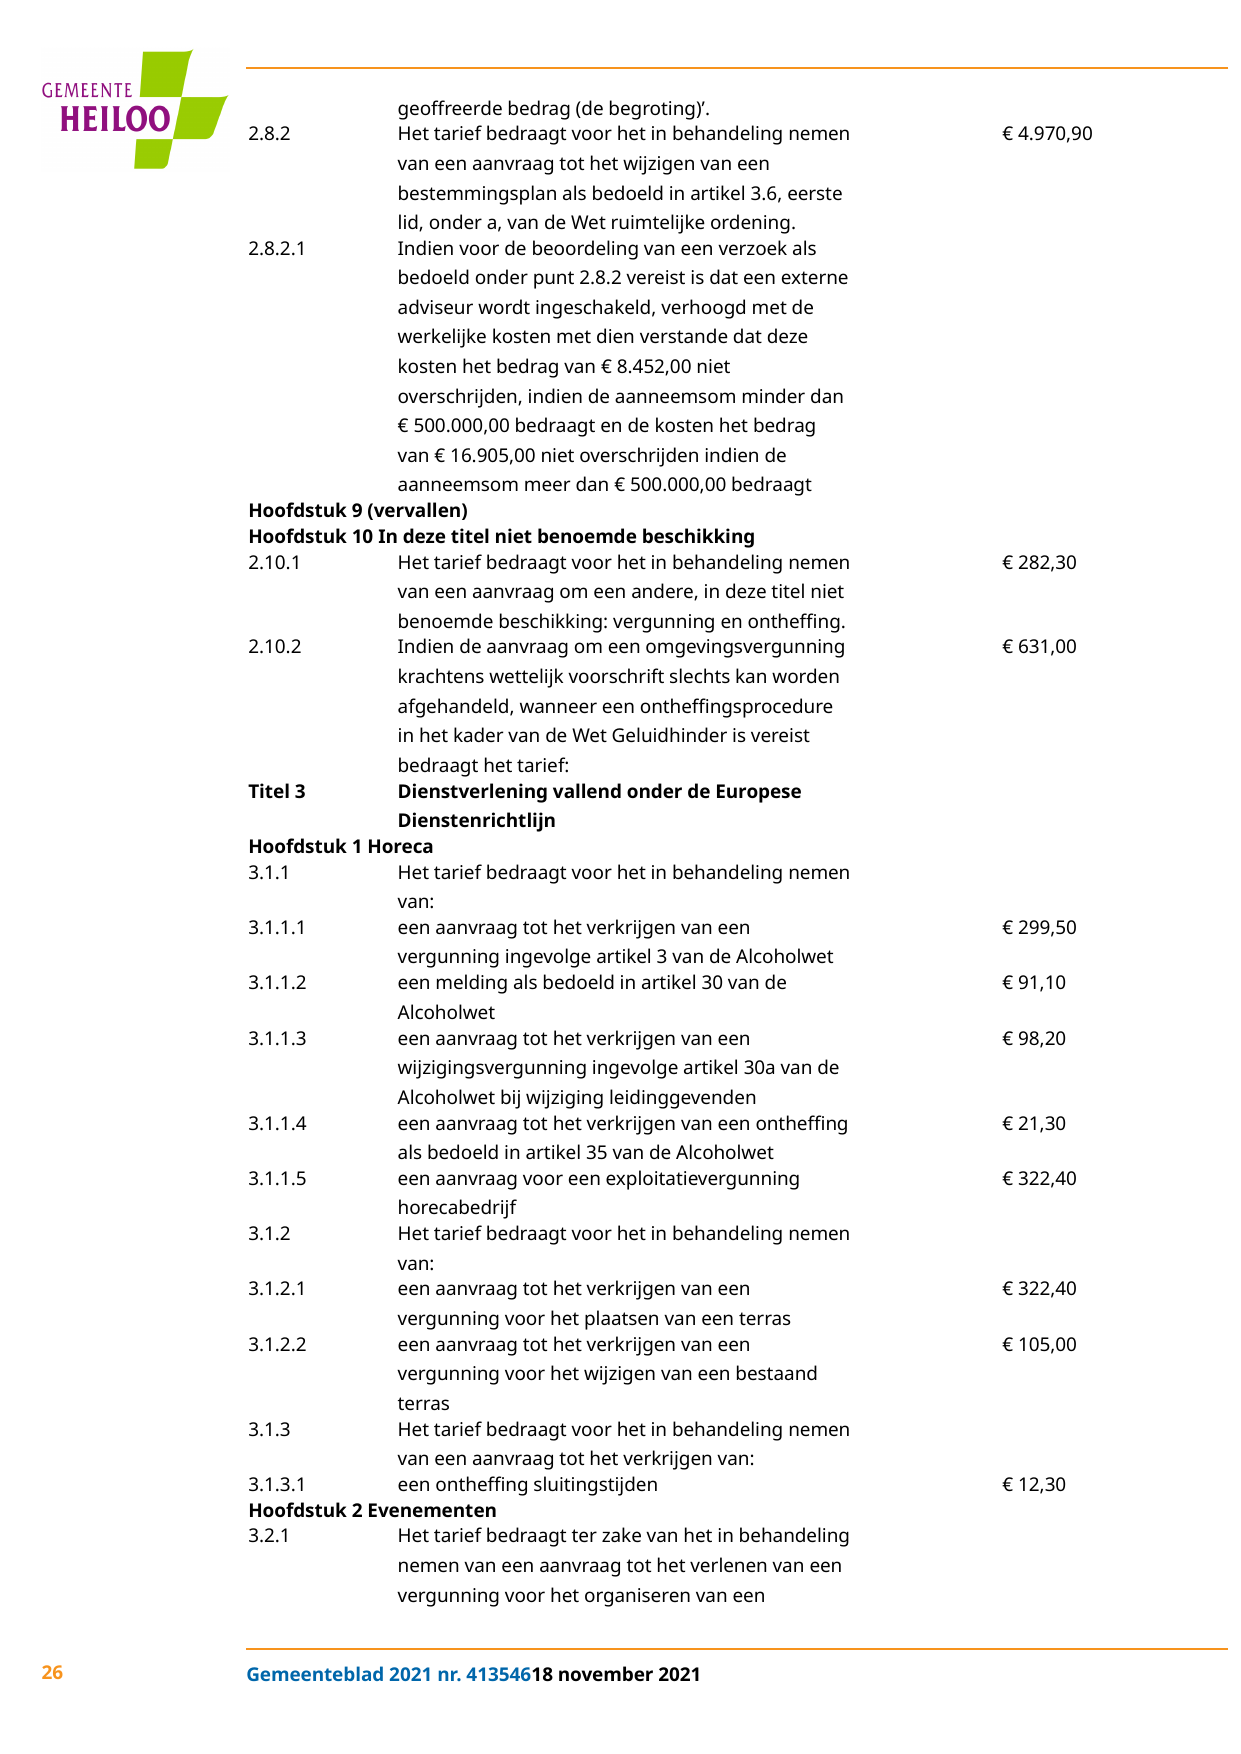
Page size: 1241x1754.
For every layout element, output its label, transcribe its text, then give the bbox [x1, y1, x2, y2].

table_cell 2.8.2.1 [248, 235, 397, 497]
table_cell [853, 914, 1002, 969]
table_cell [1002, 1497, 1152, 1523]
table_cell Hoofdstuk 2 Evenementen [248, 1497, 852, 1523]
table_cell € 299,50 [1002, 914, 1152, 969]
table_cell 3.1.1.1 [248, 914, 397, 969]
table_cell Het tarief bedraagt voor het in behandeling nemen van een aanvraag tot het wijzigen van een bestemmingsplan als bedoeld in artikel 3.6, eerste lid, onder a, van de Wet ruimtelijke ordening. [398, 121, 852, 235]
table_cell [1002, 859, 1152, 914]
table_cell een aanvraag tot het verkrijgen van een vergunning voor het plaatsen van een terras [398, 1276, 852, 1331]
table_cell € 322,40 [1002, 1276, 1152, 1331]
table_cell Het tarief bedraagt voor het in behandeling nemen van: [398, 1220, 852, 1276]
table_cell [853, 95, 1002, 121]
table_cell [853, 549, 1002, 634]
table_cell 3.1.3.1 [248, 1471, 397, 1497]
table_cell Het tarief bedraagt voor het in behandeling nemen van: [398, 859, 852, 914]
table_cell [853, 1471, 1002, 1497]
table_cell [853, 121, 1002, 235]
table_cell 3.1.2.2 [248, 1331, 397, 1416]
table_cell Hoofdstuk 10 In deze titel niet benoemde beschikking [248, 523, 852, 549]
table_cell [853, 1416, 1002, 1471]
table_cell € 322,40 [1002, 1165, 1152, 1220]
table_cell 2.10.2 [248, 634, 397, 778]
table_cell [1002, 1523, 1152, 1607]
table_cell 3.1.1 [248, 859, 397, 914]
table_cell 3.1.1.4 [248, 1110, 397, 1165]
table_cell een aanvraag voor een exploitatievergunning horecabedrijf [398, 1165, 852, 1220]
table_cell [853, 1025, 1002, 1110]
table_cell [853, 970, 1002, 1025]
table_cell 3.1.1.5 [248, 1165, 397, 1220]
table_cell een aanvraag tot het verkrijgen van een ontheffing als bedoeld in artikel 35 van de Alcoholwet [398, 1110, 852, 1165]
table_cell Hoofdstuk 9 (vervallen) [248, 498, 852, 523]
table_cell € 282,30 [1002, 549, 1152, 634]
table_cell 3.1.1.2 [248, 970, 397, 1025]
table_cell [248, 95, 397, 121]
table_cell Indien voor de beoordeling van een verzoek als bedoeld onder punt 2.8.2 vereist is dat een externe adviseur wordt ingeschakeld, verhoogd met de werkelijke kosten met dien verstande dat deze kosten het bedrag van € 8.452,00 niet overschrijden, indien de aanneemsom minder dan € 500.000,00 bedraagt en de kosten het bedrag van € 16.905,00 niet overschrijden indien de aanneemsom meer dan € 500.000,00 bedraagt [398, 235, 852, 497]
table_cell [853, 498, 1002, 523]
table_cell [853, 1220, 1002, 1276]
table_cell Het tarief bedraagt voor het in behandeling nemen van een aanvraag tot het verkrijgen van: [398, 1416, 852, 1471]
table_cell [853, 1110, 1002, 1165]
table_cell € 12,30 [1002, 1471, 1152, 1497]
table_cell 3.1.1.3 [248, 1025, 397, 1110]
table_cell [853, 235, 1002, 497]
table_cell 3.1.3 [248, 1416, 397, 1471]
table_cell 2.10.1 [248, 549, 397, 634]
table_cell [1002, 523, 1152, 549]
table_cell € 4.970,90 [1002, 121, 1152, 235]
table_cell 2.8.2 [248, 121, 397, 235]
table_cell [853, 778, 1002, 833]
table_cell [853, 634, 1002, 778]
table_cell [1002, 1220, 1152, 1276]
table_cell een aanvraag tot het verkrijgen van een wijzigingsvergunning ingevolge artikel 30a van de Alcoholwet bij wijziging leidinggevenden [398, 1025, 852, 1110]
table_cell Het tarief bedraagt voor het in behandeling nemen van een aanvraag om een andere, in deze titel niet benoemde beschikking: vergunning en ontheffing. [398, 549, 852, 634]
table_cell [1002, 498, 1152, 523]
table_cell [853, 1523, 1002, 1607]
table_cell € 91,10 [1002, 970, 1152, 1025]
table_cell € 21,30 [1002, 1110, 1152, 1165]
table_cell Titel 3 [248, 778, 397, 833]
table_cell [1002, 235, 1152, 497]
table_cell een melding als bedoeld in artikel 30 van de Alcoholwet [398, 970, 852, 1025]
table_cell [853, 523, 1002, 549]
table_cell [853, 833, 1002, 859]
table_cell € 631,00 [1002, 634, 1152, 778]
table_cell [853, 1497, 1002, 1523]
table_cell [1002, 833, 1152, 859]
table_cell 3.1.2 [248, 1220, 397, 1276]
table_cell Het tarief bedraagt ter zake van het in behandeling nemen van een aanvraag tot het verlenen van een vergunning voor het organiseren van een [398, 1523, 852, 1607]
table_cell Dienstverlening vallend onder de Europese Dienstenrichtlijn [398, 778, 852, 833]
table_cell Indien de aanvraag om een omgevingsvergunning krachtens wettelijk voorschrift slechts kan worden afgehandeld, wanneer een ontheffingsprocedure in het kader van de Wet Geluidhinder is vereist bedraagt het tarief: [398, 634, 852, 778]
table_cell [853, 1165, 1002, 1220]
table_cell € 98,20 [1002, 1025, 1152, 1110]
table_cell geoffreerde bedrag (de begroting)’. [398, 95, 852, 121]
table_cell [1002, 778, 1152, 833]
table_cell [853, 859, 1002, 914]
table_cell € 105,00 [1002, 1331, 1152, 1416]
table_cell [853, 1331, 1002, 1416]
picture [41, 47, 231, 172]
table_cell [1002, 1416, 1152, 1471]
table_cell Hoofdstuk 1 Horeca [248, 833, 852, 859]
table_cell [853, 1276, 1002, 1331]
table_cell een ontheffing sluitingstijden [398, 1471, 852, 1497]
table_cell [1002, 95, 1152, 121]
table_cell 3.1.2.1 [248, 1276, 397, 1331]
table_cell een aanvraag tot het verkrijgen van een vergunning ingevolge artikel 3 van de Alcoholwet [398, 914, 852, 969]
table_cell 3.2.1 [248, 1523, 397, 1607]
table_cell een aanvraag tot het verkrijgen van een vergunning voor het wijzigen van een bestaand terras [398, 1331, 852, 1416]
